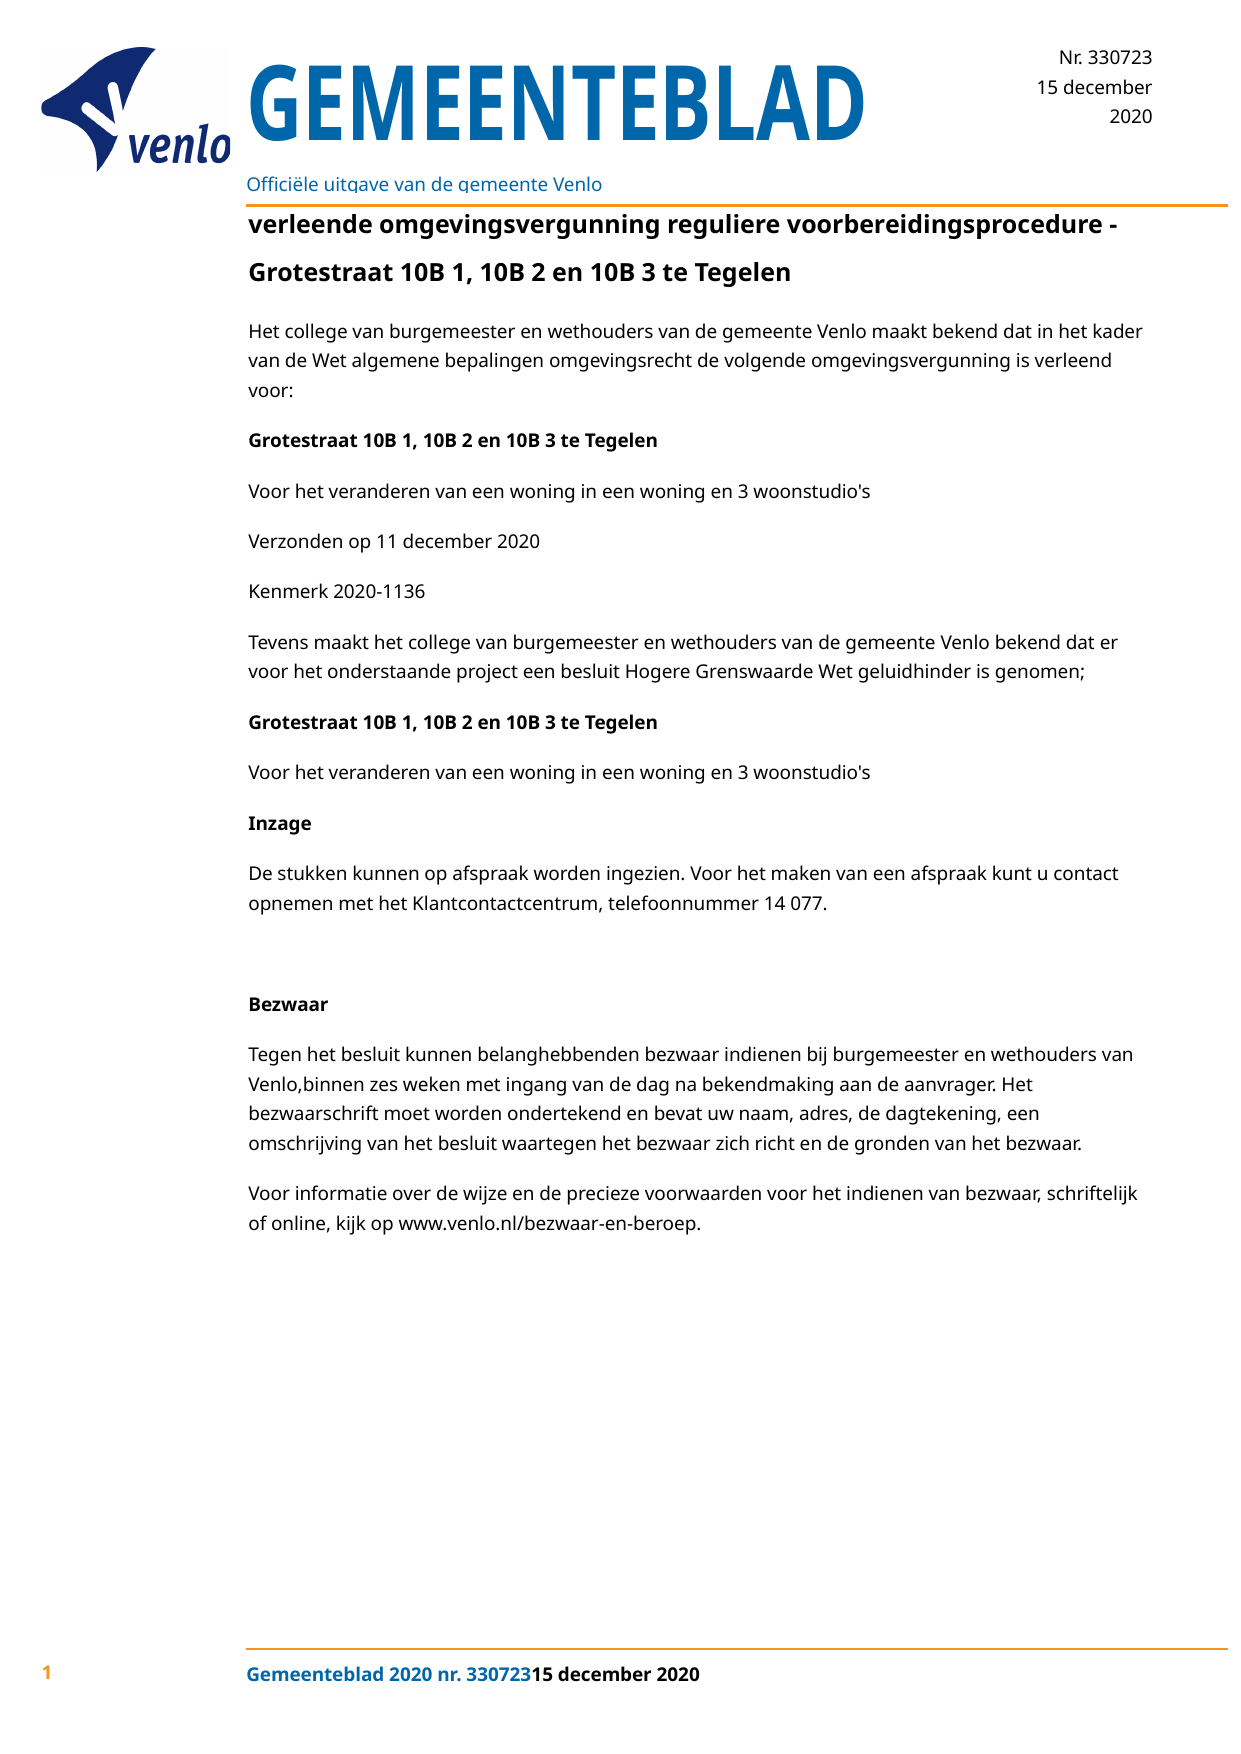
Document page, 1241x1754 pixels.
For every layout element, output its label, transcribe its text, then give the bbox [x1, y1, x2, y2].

text Tevens maakt het college van burgemeester en wethouders van de gemeente Venlo bekend dat er voor het onderstaande project een besluit Hogere Grenswaarde Wet geluidhinder is genomen; [248, 629, 1152, 684]
text Grotestraat 10B 1, 10B 2 en 10B 3 te Tegelen [248, 709, 1152, 735]
text Voor informatie over de wijze en de precieze voorwaarden voor het indienen van bezwaar, schriftelijk of online, kijk op www.venlo.nl/bezwaar-en-beroep. [248, 1180, 1152, 1236]
text Voor het veranderen van een woning in een woning en 3 woonstudio's [248, 759, 1152, 785]
text Inzage [248, 810, 1152, 836]
text Het college van burgemeester en wethouders van de gemeente Venlo maakt bekend dat in het kader van de Wet algemene bepalingen omgevingsrecht de volgende omgevingsvergunning is verleend voor: [248, 318, 1152, 403]
text Tegen het besluit kunnen belanghebbenden bezwaar indienen bij burgemeester en wethouders van Venlo,binnen zes weken met ingang van de dag na bekendmaking aan de aanvrager. Het bezwaarschrift moet worden ondertekend en bevat uw naam, adres, de dagtekening, een omschrijving van het besluit waartegen het bezwaar zich richt en de gronden van het bezwaar. [248, 1041, 1152, 1156]
text verleende omgevingsvergunning reguliere voorbereidingsprocedure - Grotestraat 10B 1, 10B 2 en 10B 3 te Tegelen [248, 207, 1152, 288]
text Verzonden op 11 december 2020 [248, 528, 1152, 554]
picture [41, 47, 231, 172]
text Kenmerk 2020-1136 [248, 579, 1152, 604]
text Voor het veranderen van een woning in een woning en 3 woonstudio's [248, 478, 1152, 504]
text Bezwaar [248, 991, 1152, 1017]
text De stukken kunnen op afspraak worden ingezien. Voor het maken van een afspraak kunt u contact opnemen met het Klantcontactcentrum, telefoonnummer 14 077. [248, 860, 1152, 916]
text Grotestraat 10B 1, 10B 2 en 10B 3 te Tegelen [248, 427, 1152, 453]
